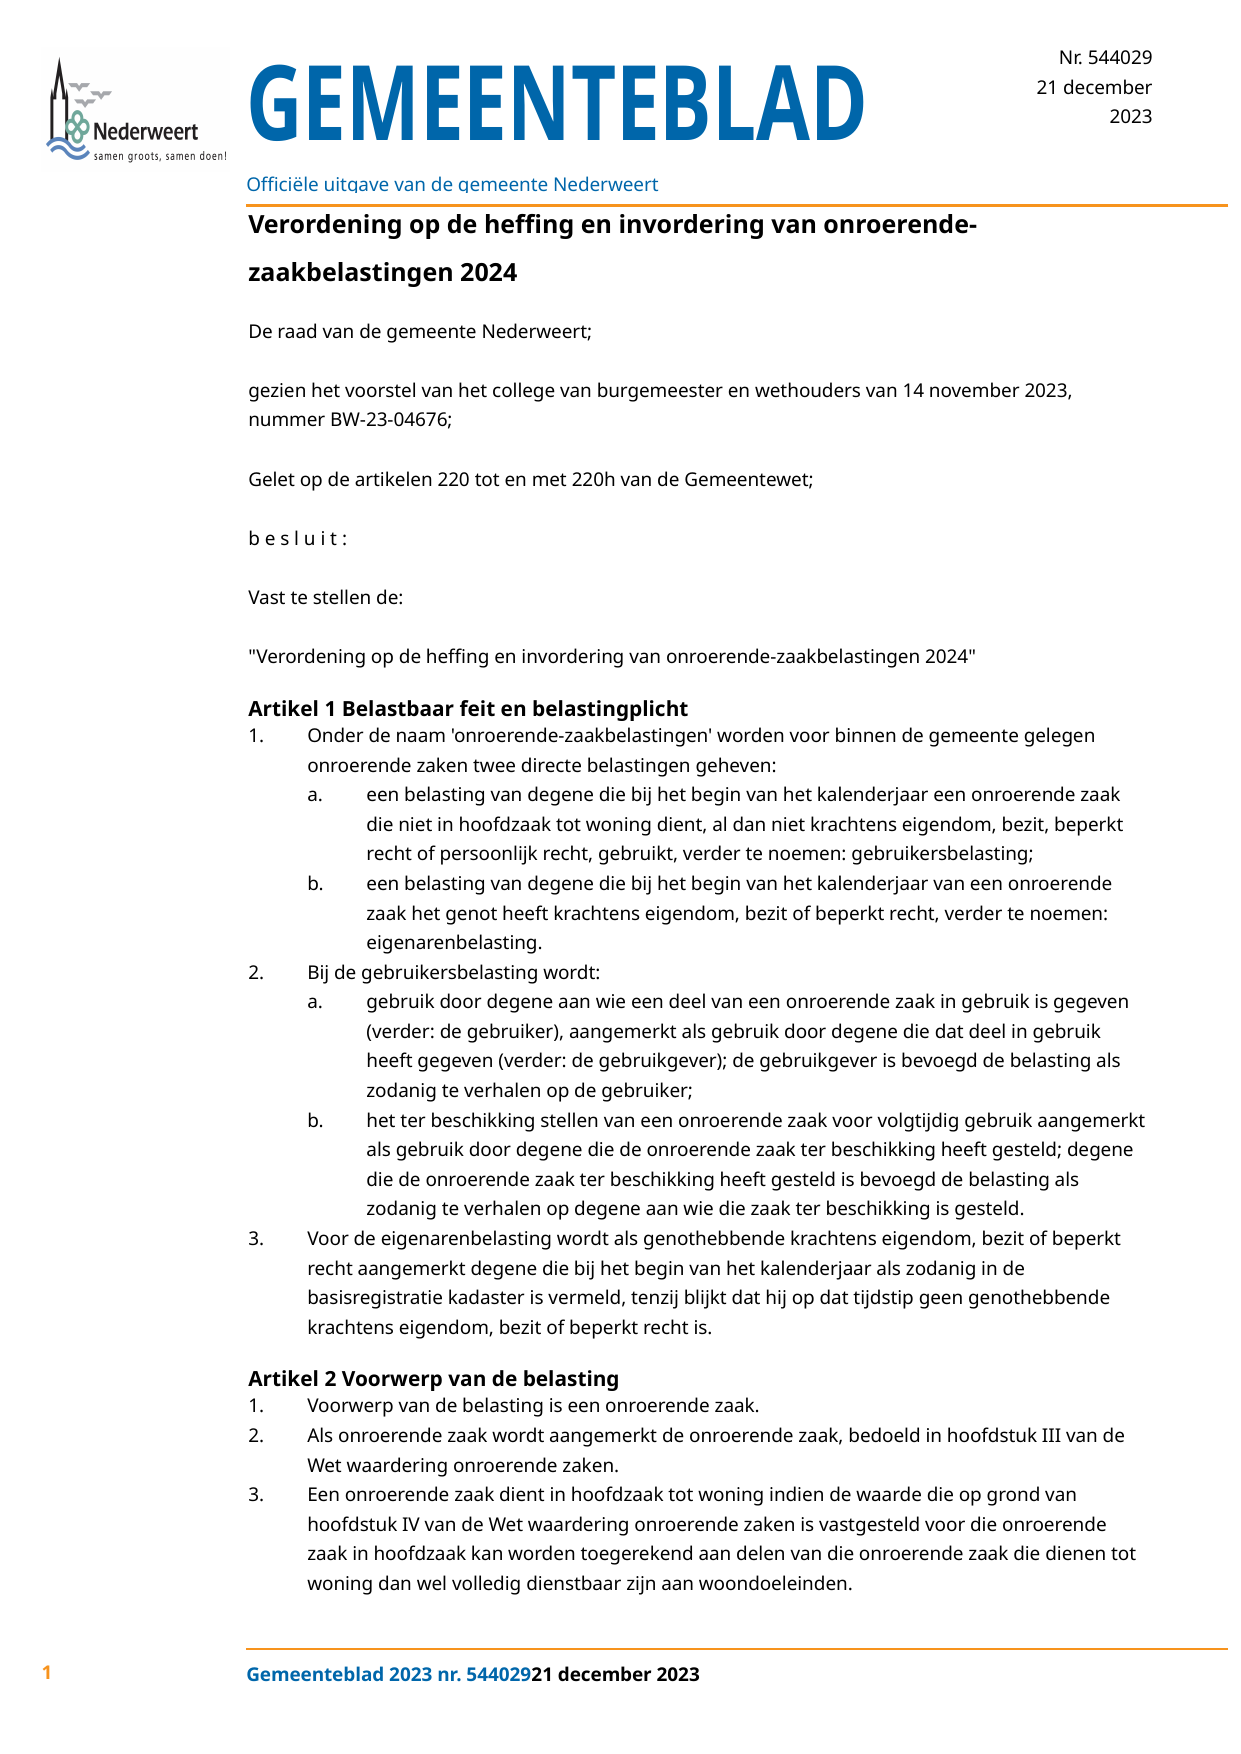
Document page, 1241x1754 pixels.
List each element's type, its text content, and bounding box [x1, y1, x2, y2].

list een belasting van degene die bij het begin van het kalenderjaar van een onroerende zaak het genot heeft krachtens eigendom, bezit of beperkt recht, verder te noemen: eigenarenbelasting. [307, 870, 1152, 955]
text Gelet op de artikelen 220 tot en met 220h van de Gemeentewet; [248, 466, 1152, 492]
text "Verordening op de heffing en invordering van onroerende-zaakbelastingen 2024" [248, 643, 1152, 669]
text Artikel 1 Belastbaar feit en belastingplicht [248, 694, 1152, 722]
list Als onroerende zaak wordt aangemerkt de onroerende zaak, bedoeld in hoofdstuk III van de Wet waardering onroerende zaken. [248, 1422, 1152, 1478]
text b e s l u i t : [248, 525, 1152, 551]
text gezien het voorstel van het college van burgemeester en wethouders van 14 november 2023, [248, 377, 1152, 403]
text Vast te stellen de: [248, 584, 1152, 610]
list Een onroerende zaak dient in hoofdzaak tot woning indien de waarde die op grond van hoofdstuk IV van de Wet waardering onroerende zaken is vastgesteld voor die onroerende zaak in hoofdzaak kan worden toegerekend aan delen van die onroerende zaak die dienen tot woning dan wel volledig dienstbaar zijn aan woondoeleinden. [248, 1481, 1152, 1596]
list Voorwerp van de belasting is een onroerende zaak. [248, 1393, 1152, 1418]
list een belasting van degene die bij het begin van het kalenderjaar een onroerende zaak die niet in hoofdzaak tot woning dient, al dan niet krachtens eigendom, bezit, beperkt recht of persoonlijk recht, gebruikt, verder te noemen: gebruikersbelasting; [307, 781, 1152, 866]
text nummer BW-23-04676; [248, 407, 1152, 432]
text Verordening op de heffing en invordering van onroerende-zaakbelastingen 2024 [248, 207, 1152, 288]
text De raad van de gemeente Nederweert; [248, 318, 1152, 344]
list gebruik door degene aan wie een deel van een onroerende zaak in gebruik is gegeven (verder: de gebruiker), aangemerkt als gebruik door degene die dat deel in gebruik heeft gegeven (verder: de gebruikgever); de gebruikgever is bevoegd de belasting als zodanig te verhalen op de gebruiker; [307, 988, 1152, 1103]
text Artikel 2 Voorwerp van de belasting [248, 1364, 1152, 1393]
list Bij de gebruikersbelasting wordt: [248, 959, 1152, 984]
list Onder de naam 'onroerende-zaakbelastingen' worden voor binnen de gemeente gelegen onroerende zaken twee directe belastingen geheven: [248, 722, 1152, 777]
list Voor de eigenarenbelasting wordt als genothebbende krachtens eigendom, bezit of beperkt recht aangemerkt degene die bij het begin van het kalenderjaar als zodanig in de basisregistratie kadaster is vermeld, tenzij blijkt dat hij op dat tijdstip geen genothebbende krachtens eigendom, bezit of beperkt recht is. [248, 1225, 1152, 1339]
picture [41, 47, 231, 172]
list het ter beschikking stellen van een onroerende zaak voor volgtijdig gebruik aangemerkt als gebruik door degene die de onroerende zaak ter beschikking heeft gesteld; degene die de onroerende zaak ter beschikking heeft gesteld is bevoegd de belasting als zodanig te verhalen op degene aan wie die zaak ter beschikking is gesteld. [307, 1107, 1152, 1221]
